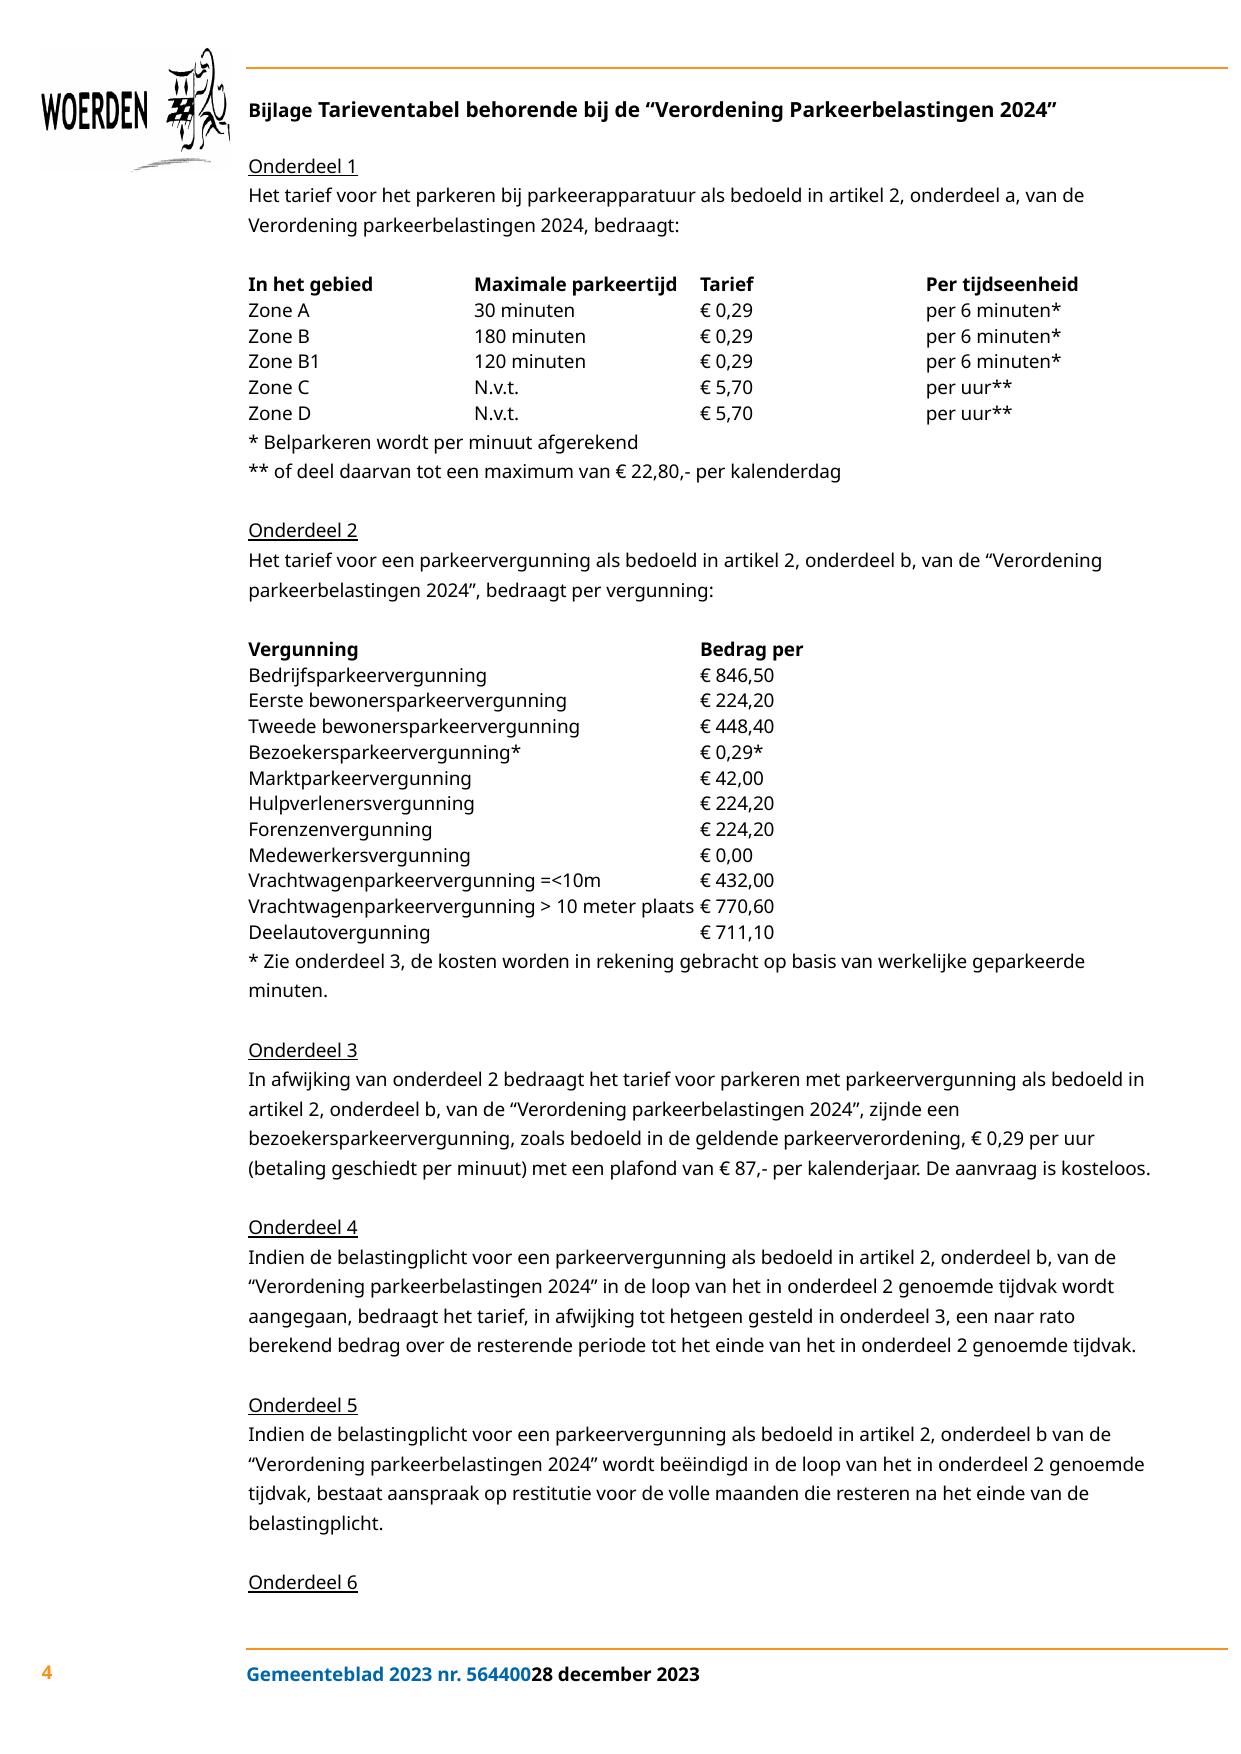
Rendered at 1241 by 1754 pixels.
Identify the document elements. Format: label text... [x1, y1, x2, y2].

table_cell € 0,29 [700, 323, 926, 348]
text Bijlage Tarieventabel behorende bij de “Verordening Parkeerbelastingen 2024” [248, 95, 1152, 123]
text * Belparkeren wordt per minuut afgerekend [248, 429, 1152, 455]
table_cell € 770,60 [700, 894, 1152, 919]
text Onderdeel 3 [248, 1037, 1152, 1063]
text * Zie onderdeel 3, de kosten worden in rekening gebracht op basis van werkelijke geparkeerde minuten. [248, 948, 1152, 1003]
table_cell N.v.t. [474, 374, 700, 400]
table_cell € 5,70 [700, 374, 926, 400]
table_cell € 224,20 [700, 816, 1152, 842]
picture [41, 47, 231, 172]
table_cell € 42,00 [700, 765, 1152, 791]
table_cell Eerste bewonersparkeervergunning [248, 688, 700, 713]
text Indien de belastingplicht voor een parkeervergunning als bedoeld in artikel 2, onderdeel b van de “Verordening parkeerbelastingen 2024” wordt beëindigd in de loop van het in onderdeel 2 genoemde tijdvak, bestaat aanspraak op restitutie voor de volle maanden die resteren na het einde van de belastingplicht. [248, 1421, 1152, 1536]
text Onderdeel 1 [248, 153, 1152, 179]
table_cell € 224,20 [700, 791, 1152, 816]
table_cell Zone D [248, 400, 474, 426]
table_cell Marktparkeervergunning [248, 765, 700, 791]
text ** of deel daarvan tot een maximum van € 22,80,- per kalenderdag [248, 458, 1152, 484]
table_header Vergunning [248, 636, 700, 662]
table_cell € 5,70 [700, 400, 926, 426]
table_cell Forenzenvergunning [248, 816, 700, 842]
table_cell Zone B1 [248, 349, 474, 374]
table_cell 30 minuten [474, 297, 700, 323]
table_cell € 0,00 [700, 842, 1152, 868]
table_cell € 224,20 [700, 688, 1152, 713]
table_cell per 6 minuten* [926, 349, 1152, 374]
text Indien de belastingplicht voor een parkeervergunning als bedoeld in artikel 2, onderdeel b, van de “Verordening parkeerbelastingen 2024” in de loop van het in onderdeel 2 genoemde tijdvak wordt aangegaan, bedraagt het tarief, in afwijking tot hetgeen gesteld in onderdeel 3, een naar rato berekend bedrag over de resterende periode tot het einde van het in onderdeel 2 genoemde tijdvak. [248, 1244, 1152, 1358]
table_cell € 846,50 [700, 662, 1152, 688]
table_header Maximale parkeertijd [474, 271, 700, 297]
table_cell per uur** [926, 400, 1152, 426]
text In afwijking van onderdeel 2 bedraagt het tarief voor parkeren met parkeervergunning als bedoeld in artikel 2, onderdeel b, van de “Verordening parkeerbelastingen 2024”, zijnde een bezoekersparkeervergunning, zoals bedoeld in de geldende parkeerverordening, € 0,29 per uur (betaling geschiedt per minuut) met een plafond van € 87,- per kalenderjaar. De aanvraag is kosteloos. [248, 1066, 1152, 1181]
table_cell € 711,10 [700, 919, 1152, 945]
table_cell Zone A [248, 297, 474, 323]
table_cell Bedrijfsparkeervergunning [248, 662, 700, 688]
table_cell € 0,29 [700, 297, 926, 323]
table_cell Deelautovergunning [248, 919, 700, 945]
table_cell Hulpverlenersvergunning [248, 791, 700, 816]
text Onderdeel 2 [248, 518, 1152, 543]
table_cell Vrachtwagenparkeervergunning =<10m [248, 868, 700, 893]
table_cell Zone C [248, 374, 474, 400]
table_cell € 0,29* [700, 739, 1152, 765]
table_cell per 6 minuten* [926, 297, 1152, 323]
table_cell € 448,40 [700, 713, 1152, 739]
table_cell N.v.t. [474, 400, 700, 426]
table_cell € 0,29 [700, 349, 926, 374]
table_cell Tweede bewonersparkeervergunning [248, 713, 700, 739]
text Onderdeel 5 [248, 1392, 1152, 1418]
text Het tarief voor het parkeren bij parkeerapparatuur als bedoeld in artikel 2, onderdeel a, van de Verordening parkeerbelastingen 2024, bedraagt: [248, 182, 1152, 238]
table_cell Zone B [248, 323, 474, 348]
table_cell Bezoekersparkeervergunning* [248, 739, 700, 765]
table_cell € 432,00 [700, 868, 1152, 893]
text Het tarief voor een parkeervergunning als bedoeld in artikel 2, onderdeel b, van de “Verordening parkeerbelastingen 2024”, bedraagt per vergunning: [248, 547, 1152, 603]
table_header Per tijdseenheid [926, 271, 1152, 297]
table_cell 180 minuten [474, 323, 700, 348]
table_cell per 6 minuten* [926, 323, 1152, 348]
table_cell Medewerkersvergunning [248, 842, 700, 868]
table_cell 120 minuten [474, 349, 700, 374]
table_cell Vrachtwagenparkeervergunning > 10 meter plaats [248, 894, 700, 919]
table_header Bedrag per [700, 636, 1152, 662]
table_header Tarief [700, 271, 926, 297]
text Onderdeel 4 [248, 1214, 1152, 1240]
table_cell per uur** [926, 374, 1152, 400]
table_header In het gebied [248, 271, 474, 297]
text Onderdeel 6 [248, 1569, 1152, 1595]
